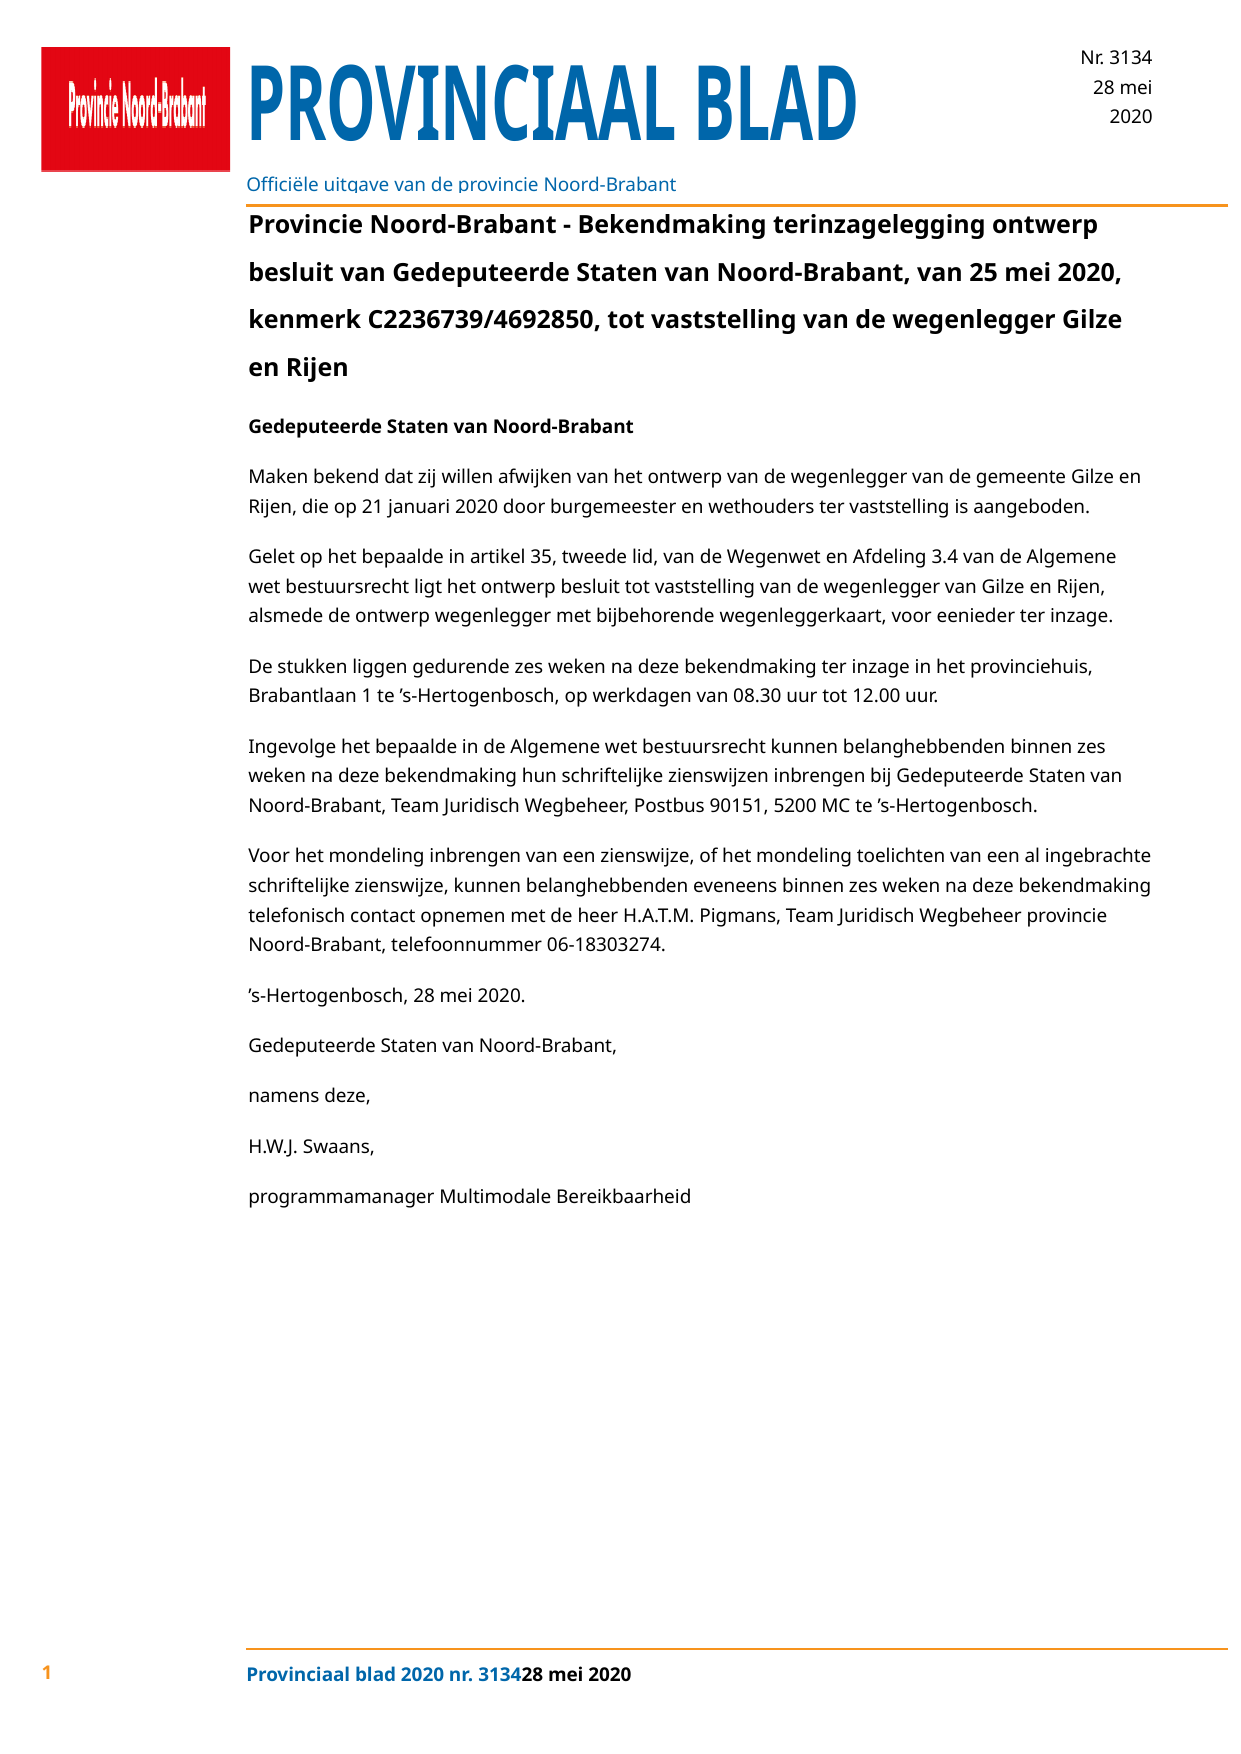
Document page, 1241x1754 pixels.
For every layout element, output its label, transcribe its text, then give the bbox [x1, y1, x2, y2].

text Voor het mondeling inbrengen van een zienswijze, of het mondeling toelichten van een al ingebrachte schriftelijke zienswijze, kunnen belanghebbenden eveneens binnen zes weken na deze bekendmaking telefonisch contact opnemen met de heer H.A.T.M. Pigmans, Team Juridisch Wegbeheer provincie Noord-Brabant, telefoonnummer 06-18303274. [248, 843, 1152, 957]
text Gelet op het bepaalde in artikel 35, tweede lid, van de Wegenwet en Afdeling 3.4 van de Algemene wet bestuursrecht ligt het ontwerp besluit tot vaststelling van de wegenlegger van Gilze en Rijen, alsmede de ontwerp wegenlegger met bijbehorende wegenleggerkaart, voor eenieder ter inzage. [248, 543, 1152, 628]
text programmamanager Multimodale Bereikbaarheid [248, 1183, 1152, 1209]
text H.W.J. Swaans, [248, 1133, 1152, 1159]
text Gedeputeerde Staten van Noord-Brabant, [248, 1032, 1152, 1058]
text Gedeputeerde Staten van Noord-Brabant [248, 413, 1152, 439]
text ’s-Hertogenbosch, 28 mei 2020. [248, 982, 1152, 1008]
picture [41, 47, 231, 172]
text Maken bekend dat zij willen afwijken van het ontwerp van de wegenlegger van de gemeente Gilze en Rijen, die op 21 januari 2020 door burgemeester en wethouders ter vaststelling is aangeboden. [248, 463, 1152, 519]
text Provincie Noord-Brabant - Bekendmaking terinzagelegging ontwerp besluit van Gedeputeerde Staten van Noord-Brabant, van 25 mei 2020, kenmerk C2236739/4692850, tot vaststelling van de wegenlegger Gilze en Rijen [248, 207, 1152, 384]
text namens deze, [248, 1083, 1152, 1108]
text Ingevolge het bepaalde in de Algemene wet bestuursrecht kunnen belanghebbenden binnen zes weken na deze bekendmaking hun schriftelijke zienswijzen inbrengen bij Gedeputeerde Staten van Noord-Brabant, Team Juridisch Wegbeheer, Postbus 90151, 5200 MC te ’s-Hertogenbosch. [248, 733, 1152, 818]
text De stukken liggen gedurende zes weken na deze bekendmaking ter inzage in het provinciehuis, Brabantlaan 1 te ’s-Hertogenbosch, op werkdagen van 08.30 uur tot 12.00 uur. [248, 653, 1152, 708]
